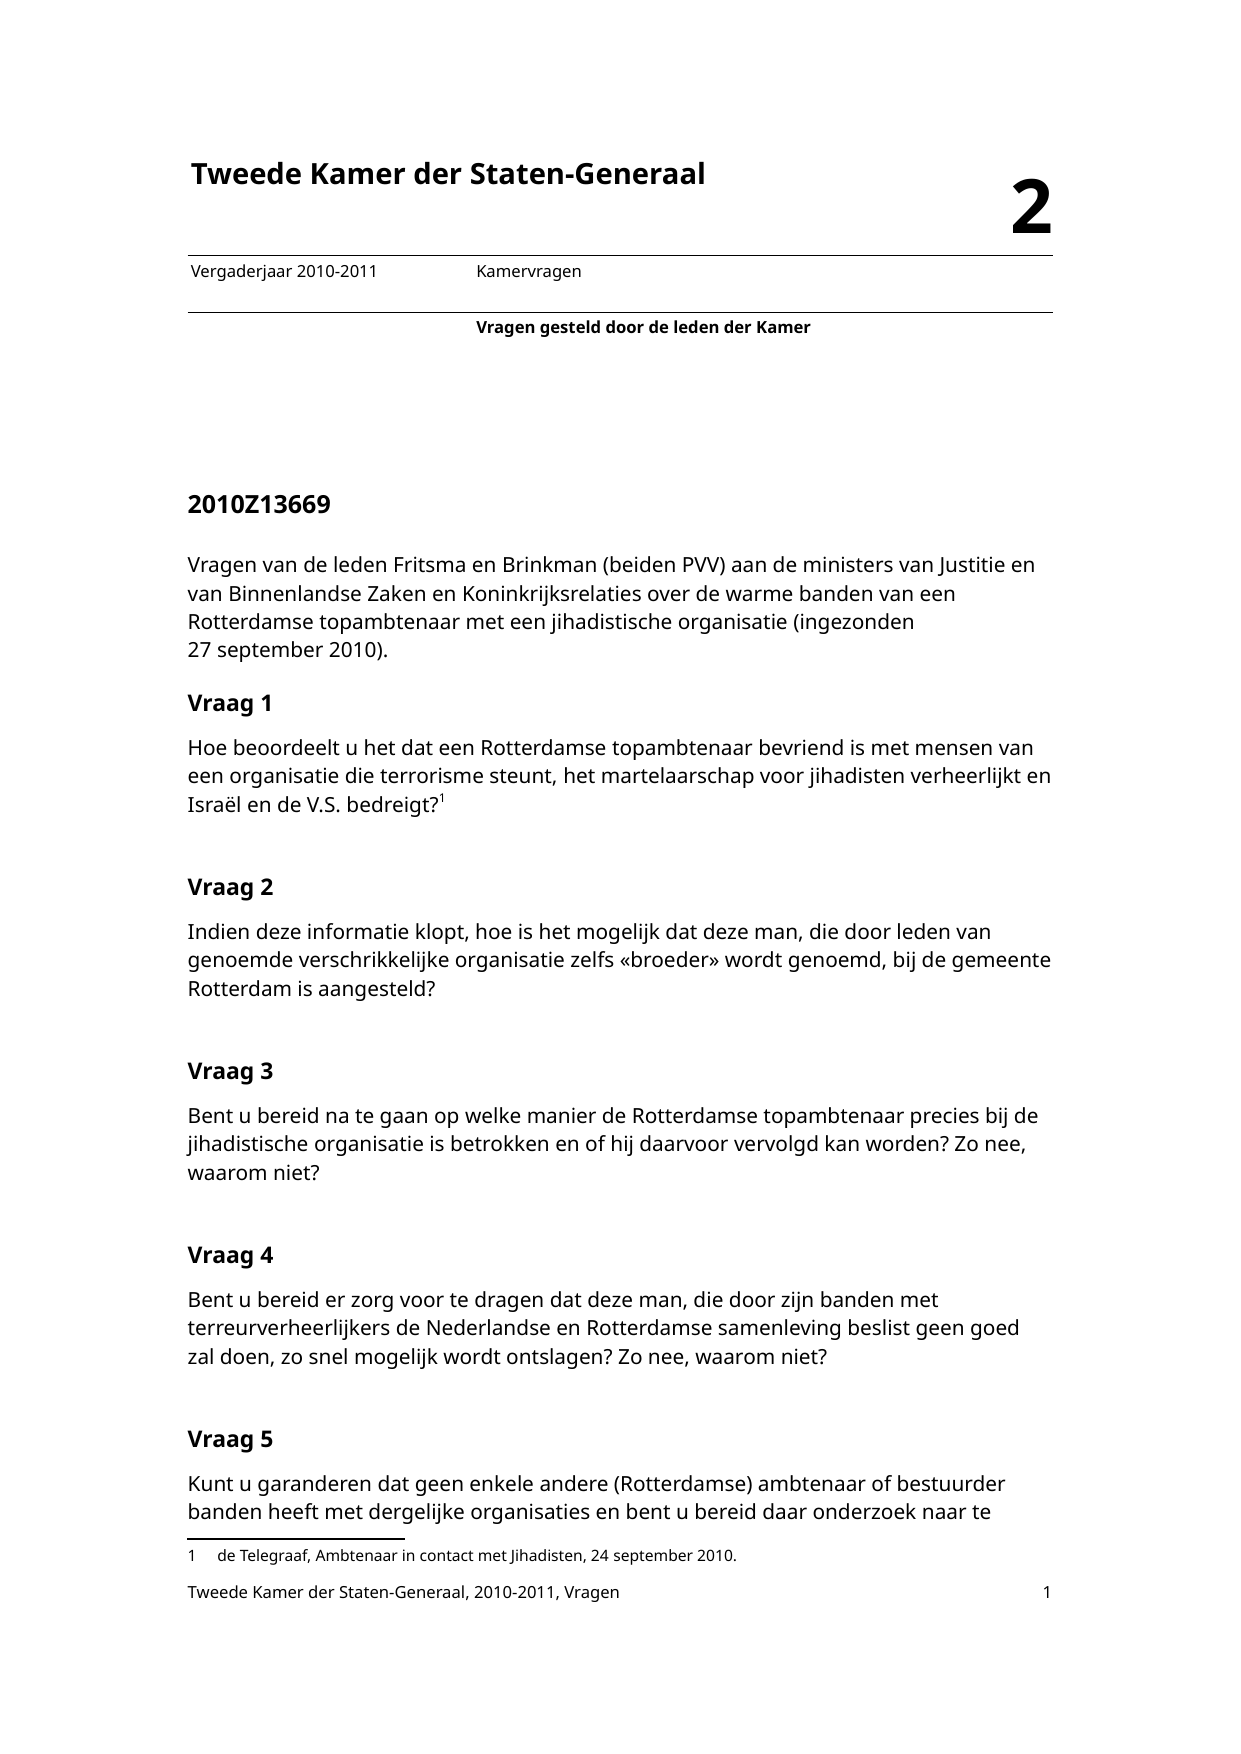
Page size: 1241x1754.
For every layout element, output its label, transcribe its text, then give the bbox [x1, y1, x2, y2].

text Vragen van de leden Fritsma en Brinkman (beiden PVV) aan de ministers van Justitie en van Binnenlandse Zaken en Koninkrijksrelaties over de warme banden van een Rotterdamse topambtenaar met een jihadistische organisatie (ingezonden 27 september 2010). [187, 550, 1053, 664]
table_cell Vergaderjaar 2010-2011 [188, 256, 473, 312]
table_cell Vragen gesteld door de leden der Kamer [473, 313, 1053, 339]
text 2010Z13669 [187, 487, 1053, 521]
text Bent u bereid er zorg voor te dragen dat deze man, die door zijn banden met terreurverheerlijkers de Nederlandse en Rotterdamse samenleving beslist geen goed zal doen, zo snel mogelijk wordt ontslagen? Zo nee, waarom niet? [187, 1285, 1053, 1370]
text Bent u bereid na te gaan op welke manier de Rotterdamse topambtenaar precies bij de jihadistische organisatie is betrokken en of hij daarvoor vervolgd kan worden? Zo nee, waarom niet? [187, 1101, 1053, 1186]
text Hoe beoordeelt u het dat een Rotterdamse topambtenaar bevriend is met mensen van een organisatie die terrorisme steunt, het martelaarschap voor jihadisten verheerlijkt en Israël en de V.S. bedreigt? [187, 733, 1053, 818]
table_cell Kamervragen [473, 256, 1053, 312]
table_cell [188, 313, 473, 339]
text Indien deze informatie klopt, hoe is het mogelijk dat deze man, die door leden van genoemde verschrikkelijke organisatie zelfs «broeder» wordt genoemd, bij de gemeente Rotterdam is aangesteld? [187, 917, 1053, 1002]
subtitle Vraag 5 [187, 1423, 1053, 1454]
subtitle Vraag 1 [187, 687, 1053, 718]
subtitle Vraag 3 [187, 1055, 1053, 1086]
text de Telegraaf, Ambtenaar in contact met Jihadisten, 24 september 2010. [187, 1538, 1053, 1566]
text Kunt u garanderen dat geen enkele andere (Rotterdamse) ambtenaar of bestuurder banden heeft met dergelijke organisaties en bent u bereid daar onderzoek naar te [187, 1469, 1053, 1526]
table_header 2 [880, 150, 1053, 255]
subtitle Vraag 4 [187, 1239, 1053, 1270]
subtitle Vraag 2 [187, 871, 1053, 902]
table_header Tweede Kamer der Staten-Generaal [188, 150, 879, 255]
